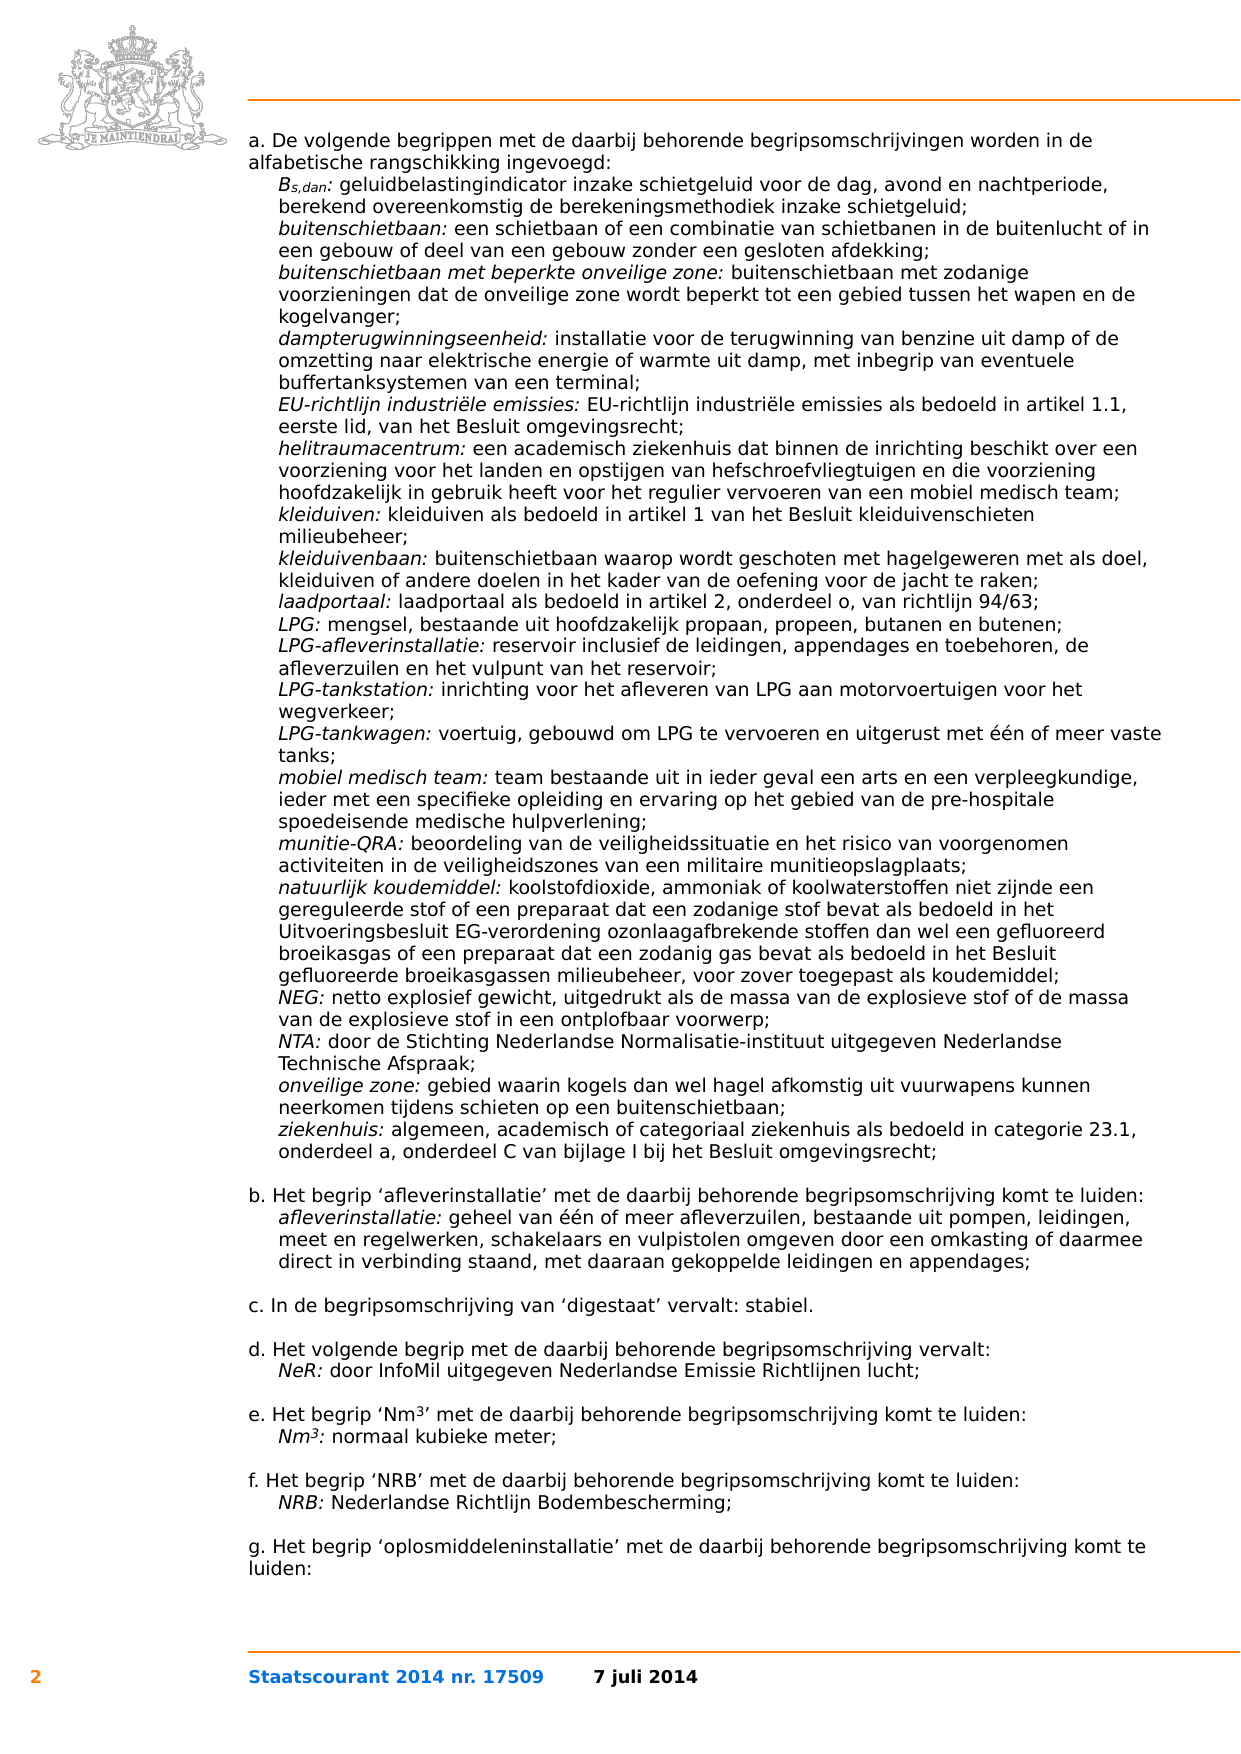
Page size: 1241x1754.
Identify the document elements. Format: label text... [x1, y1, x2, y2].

text helitraumacentrum: een academisch ziekenhuis dat binnen de inrichting beschikt over een voorziening voor het landen en opstijgen van hefschroefvliegtuigen en die voorziening hoofdzakelijk in gebruik heeft voor het regulier vervoeren van een mobiel medisch team; [278, 438, 1163, 503]
text dampterugwinningseenheid: installatie voor de terugwinning van benzine uit damp of de omzetting naar elektrische energie of warmte uit damp, met inbegrip van eventuele buffertanksystemen van een terminal; [278, 328, 1163, 394]
text laadportaal: laadportaal als bedoeld in artikel 2, onderdeel o, van richtlijn 94/63; [278, 591, 1163, 613]
text LPG: mengsel, bestaande uit hoofdzakelijk propaan, propeen, butanen en butenen; [278, 613, 1163, 635]
text natuurlijk koudemiddel: koolstofdioxide, ammoniak of koolwaterstoffen niet zijnde een gereguleerde stof of een preparaat dat een zodanige stof bevat als bedoeld in het Uitvoeringsbesluit EG-verordening ozonlaagafbrekende stoffen dan wel een gefluoreerd broeikasgas of een preparaat dat een zodanig gas bevat als bedoeld in het Besluit gefluoreerde broeikasgassen milieubeheer, voor zover toegepast als koudemiddel; [278, 877, 1163, 987]
text a. De volgende begrippen met de daarbij behorende begripsomschrijvingen worden in de alfabetische rangschikking ingevoegd: [248, 130, 1163, 174]
text ziekenhuis: algemeen, academisch of categoriaal ziekenhuis als bedoeld in categorie 23.1, onderdeel a, onderdeel C van bijlage I bij het Besluit omgevingsrecht; [278, 1119, 1163, 1163]
text buitenschietbaan met beperkte onveilige zone: buitenschietbaan met zodanige voorzieningen dat de onveilige zone wordt beperkt tot een gebied tussen het wapen en de kogelvanger; [278, 262, 1163, 328]
text NTA: door de Stichting Nederlandse Normalisatie-instituut uitgegeven Nederlandse Technische Afspraak; [278, 1031, 1163, 1075]
text afleverinstallatie: geheel van één of meer afleverzuilen, bestaande uit pompen, leidingen, meet en regelwerken, schakelaars en vulpistolen omgeven door een omkasting of daarmee direct in verbinding staand, met daaraan gekoppelde leidingen en appendages; [278, 1207, 1163, 1273]
text onveilige zone: gebied waarin kogels dan wel hagel afkomstig uit vuurwapens kunnen neerkomen tijdens schieten op een buitenschietbaan; [278, 1075, 1163, 1119]
text NeR: door InfoMil uitgegeven Nederlandse Emissie Richtlijnen lucht; [278, 1360, 1163, 1382]
text LPG-afleverinstallatie: reservoir inclusief de leidingen, appendages en toebehoren, de afleverzuilen en het vulpunt van het reservoir; [278, 635, 1163, 679]
text b. Het begrip ‘afleverinstallatie’ met de daarbij behorende begripsomschrijving komt te luiden: [248, 1185, 1163, 1207]
text EU-richtlijn industriële emissies: EU-richtlijn industriële emissies als bedoeld in artikel 1.1, eerste lid, van het Besluit omgevingsrecht; [278, 394, 1163, 438]
text Nm3: normaal kubieke meter; [278, 1426, 1163, 1448]
text f. Het begrip ‘NRB’ met de daarbij behorende begripsomschrijving komt te luiden: [248, 1470, 1163, 1492]
text c. In de begripsomschrijving van ‘digestaat’ vervalt: stabiel. [248, 1294, 1163, 1317]
text kleiduivenbaan: buitenschietbaan waarop wordt geschoten met hagelgeweren met als doel, kleiduiven of andere doelen in het kader van de oefening voor de jacht te raken; [278, 547, 1163, 591]
picture [38, 25, 227, 150]
text g. Het begrip ‘oplosmiddeleninstallatie’ met de daarbij behorende begripsomschrijving komt te luiden: [248, 1536, 1163, 1580]
text e. Het begrip ‘Nm3’ met de daarbij behorende begripsomschrijving komt te luiden: [248, 1404, 1163, 1426]
text buitenschietbaan: een schietbaan of een combinatie van schietbanen in de buitenlucht of in een gebouw of deel van een gebouw zonder een gesloten afdekking; [278, 218, 1163, 262]
text d. Het volgende begrip met de daarbij behorende begripsomschrijving vervalt: [248, 1338, 1163, 1360]
text kleiduiven: kleiduiven als bedoeld in artikel 1 van het Besluit kleiduivenschieten milieubeheer; [278, 503, 1163, 547]
text LPG-tankstation: inrichting voor het afleveren van LPG aan motorvoertuigen voor het wegverkeer; [278, 679, 1163, 723]
text mobiel medisch team: team bestaande uit in ieder geval een arts en een verpleegkundige, ieder met een specifieke opleiding en ervaring op het gebied van de pre-hospitale spoedeisende medische hulpverlening; [278, 767, 1163, 833]
text LPG-tankwagen: voertuig, gebouwd om LPG te vervoeren en uitgerust met één of meer vaste tanks; [278, 723, 1163, 767]
text munitie-QRA: beoordeling van de veiligheidssituatie en het risico van voorgenomen activiteiten in de veiligheidszones van een militaire munitieopslagplaats; [278, 833, 1163, 877]
text NRB: Nederlandse Richtlijn Bodembescherming; [278, 1492, 1163, 1514]
text Bs,dan: geluidbelastingindicator inzake schietgeluid voor de dag, avond en nachtperiode, berekend overeenkomstig de berekeningsmethodiek inzake schietgeluid; [278, 174, 1163, 218]
text NEG: netto explosief gewicht, uitgedrukt als de massa van de explosieve stof of de massa van de explosieve stof in een ontplofbaar voorwerp; [278, 987, 1163, 1031]
